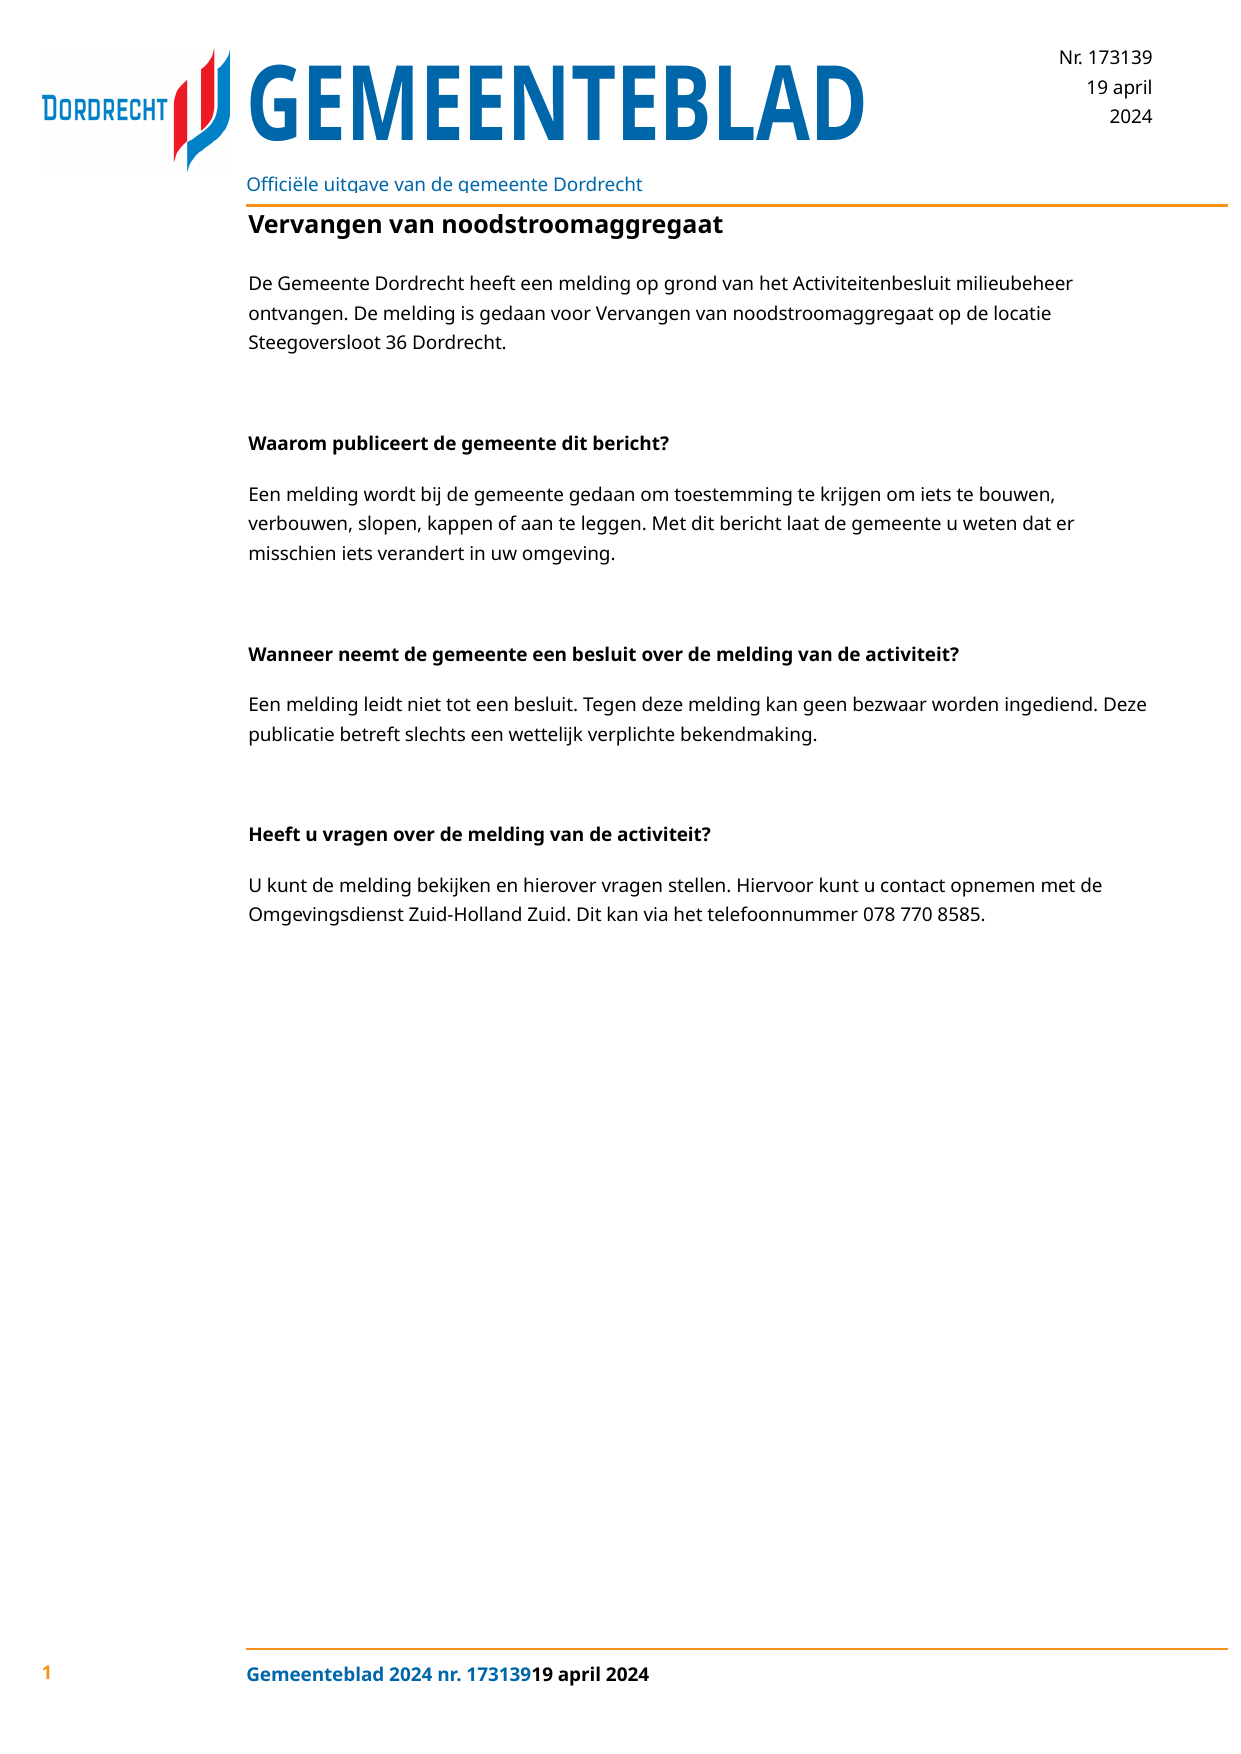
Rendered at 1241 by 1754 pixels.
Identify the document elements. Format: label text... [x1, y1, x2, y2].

text Waarom publiceert de gemeente dit bericht? [248, 430, 1152, 456]
text Vervangen van noodstroomaggregaat [248, 207, 1152, 241]
text Een melding wordt bij de gemeente gedaan om toestemming te krijgen om iets te bouwen, verbouwen, slopen, kappen of aan te leggen. Met dit bericht laat de gemeente u weten dat er misschien iets verandert in uw omgeving. [248, 481, 1152, 566]
text Wanneer neemt de gemeente een besluit over de melding van de activiteit? [248, 641, 1152, 666]
text Heeft u vragen over de melding van de activiteit? [248, 822, 1152, 847]
picture [41, 47, 231, 172]
text U kunt de melding bekijken en hierover vragen stellen. Hiervoor kunt u contact opnemen met de Omgevingsdienst Zuid-Holland Zuid. Dit kan via het telefoonnummer 078 770 8585. [248, 872, 1152, 927]
text Een melding leidt niet tot een besluit. Tegen deze melding kan geen bezwaar worden ingediend. Deze publicatie betreft slechts een wettelijk verplichte bekendmaking. [248, 691, 1152, 746]
text De Gemeente Dordrecht heeft een melding op grond van het Activiteitenbesluit milieubeheer ontvangen. De melding is gedaan voor Vervangen van noodstroomaggregaat op de locatie Steegoversloot 36 Dordrecht. [248, 270, 1152, 355]
